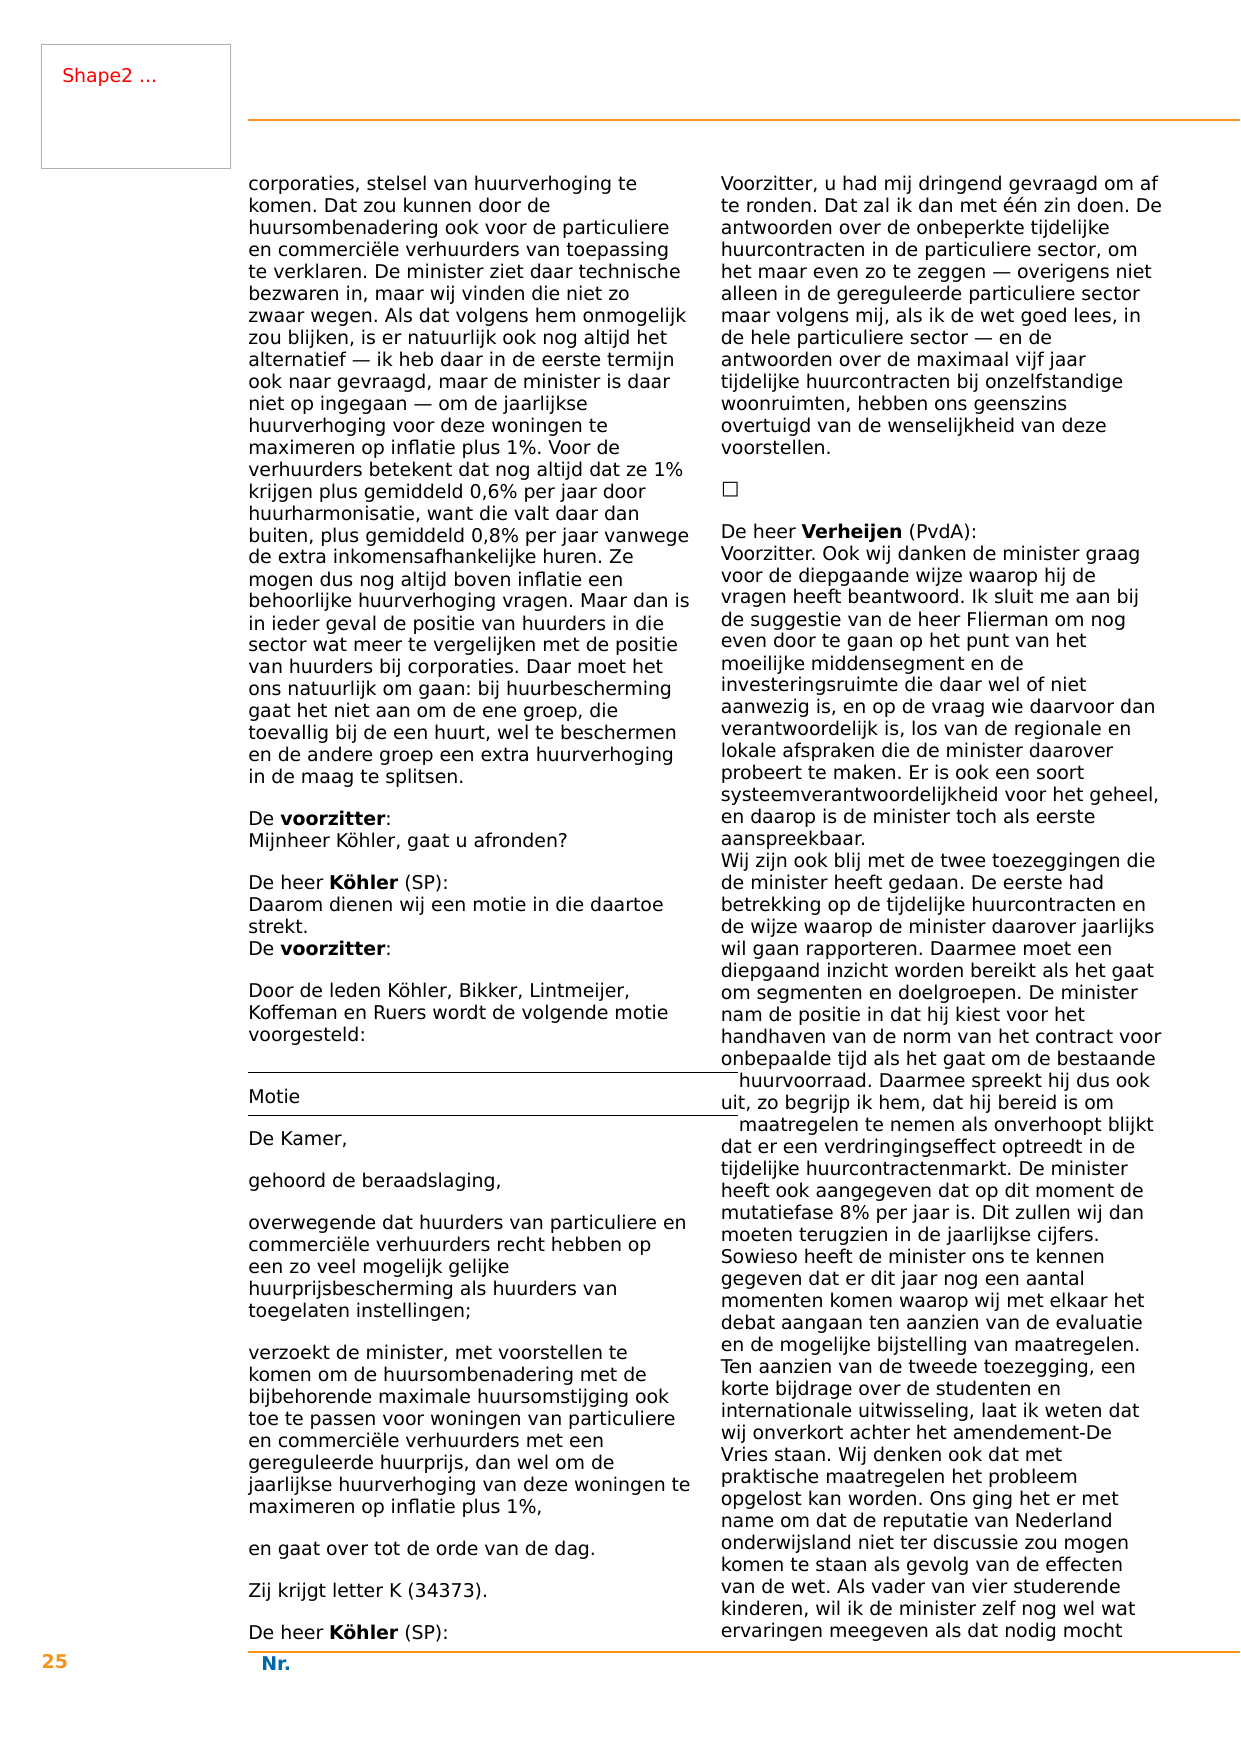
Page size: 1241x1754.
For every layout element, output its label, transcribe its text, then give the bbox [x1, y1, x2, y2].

text De heer Köhler (SP): [248, 1622, 691, 1643]
text ⬜ [721, 478, 1163, 501]
text Zij krijgt letter K (34373). [248, 1579, 691, 1602]
text corporaties, stelsel van huurverhoging te komen. Dat zou kunnen door de huursombenadering ook voor de particuliere en commerciële verhuurders van toepassing te verklaren. De minister ziet daar technische bezwaren in, maar wij vinden die niet zo zwaar wegen. Als dat volgens hem onmogelijk zou blijken, is er natuurlijk ook nog altijd het alternatief — ik heb daar in de eerste termijn ook naar gevraagd, maar de minister is daar niet op ingegaan — om de jaarlijkse huurverhoging voor deze woningen te maximeren op inflatie plus 1%. Voor de verhuurders betekent dat nog altijd dat ze 1% krijgen plus gemiddeld 0,6% per jaar door huurharmonisatie, want die valt daar dan buiten, plus gemiddeld 0,8% per jaar vanwege de extra inkomensafhankelijke huren. Ze mogen dus nog altijd boven inflatie een behoorlijke huurverhoging vragen. Maar dan is in ieder geval de positie van huurders in die sector wat meer te vergelijken met de positie van huurders bij corporaties. Daar moet het ons natuurlijk om gaan: bij huurbescherming gaat het niet aan om de ene groep, die toevallig bij de een huurt, wel te beschermen en de andere groep een extra huurverhoging in de maag te splitsen. [248, 173, 691, 788]
text Ten aanzien van de tweede toezegging, een korte bijdrage over de studenten en internationale uitwisseling, laat ik weten dat wij onverkort achter het amendement-De Vries staan. Wij denken ook dat met praktische maatregelen het probleem opgelost kan worden. Ons ging het er met name om dat de reputatie van Nederland onderwijsland niet ter discussie zou mogen komen te staan als gevolg van de effecten van de wet. Als vader van vier studerende kinderen, wil ik de minister zelf nog wel wat ervaringen meegeven als dat nodig mocht [721, 1356, 1163, 1641]
text Mijnheer Köhler, gaat u afronden? [248, 830, 691, 852]
text De voorzitter: [248, 808, 691, 830]
text De voorzitter: [248, 938, 691, 960]
text gehoord de beraadslaging, [248, 1170, 691, 1192]
text overwegende dat huurders van particuliere en commerciële verhuurders recht hebben op een zo veel mogelijk gelijke huurprijsbescherming als huurders van toegelaten instellingen; [248, 1212, 691, 1322]
text Wij zijn ook blij met de twee toezeggingen die de minister heeft gedaan. De eerste had betrekking op de tijdelijke huurcontracten en de wijze waarop de minister daarover jaarlijks wil gaan rapporteren. Daarmee moet een diepgaand inzicht worden bereikt als het gaat om segmenten en doelgroepen. De minister nam de positie in dat hij kiest voor het handhaven van de norm van het contract voor onbepaalde tijd als het gaat om de bestaande huurvoorraad. Daarmee spreekt hij dus ook uit, zo begrijp ik hem, dat hij bereid is om maatregelen te nemen als onverhoopt blijkt dat er een verdringingseffect optreedt in de tijdelijke huurcontractenmarkt. De minister heeft ook aangegeven dat op dit moment de mutatiefase 8% per jaar is. Dit zullen wij dan moeten terugzien in de jaarlijkse cijfers. Sowieso heeft de minister ons te kennen gegeven dat er dit jaar nog een aantal momenten komen waarop wij met elkaar het debat aangaan ten aanzien van de evaluatie en de mogelijke bijstelling van maatregelen. [721, 850, 1163, 1356]
text verzoekt de minister, met voorstellen te komen om de huursombenadering met de bijbehorende maximale huursomstijging ook toe te passen voor woningen van particuliere en commerciële verhuurders met een gereguleerde huurprijs, dan wel om de jaarlijkse huurverhoging van deze woningen te maximeren op inflatie plus 1%, [248, 1342, 691, 1518]
text Voorzitter. Ook wij danken de minister graag voor de diepgaande wijze waarop hij de vragen heeft beantwoord. Ik sluit me aan bij de suggestie van de heer Flierman om nog even door te gaan op het punt van het moeilijke middensegment en de investeringsruimte die daar wel of niet aanwezig is, en op de vraag wie daarvoor dan verantwoordelijk is, los van de regionale en lokale afspraken die de minister daarover probeert te maken. Er is ook een soort systeemverantwoordelijkheid voor het geheel, en daarop is de minister toch als eerste aanspreekbaar. [721, 542, 1163, 850]
text en gaat over tot de orde van de dag. [248, 1538, 691, 1559]
text Voorzitter, u had mij dringend gevraagd om af te ronden. Dat zal ik dan met één zin doen. De antwoorden over de onbeperkte tijdelijke huurcontracten in de particuliere sector, om het maar even zo te zeggen — overigens niet alleen in de gereguleerde particuliere sector maar volgens mij, als ik de wet goed lees, in de hele particuliere sector — en de antwoorden over de maximaal vijf jaar tijdelijke huurcontracten bij onzelfstandige woonruimten, hebben ons geenszins overtuigd van de wenselijkheid van deze voorstellen. [721, 173, 1163, 458]
text De heer Köhler (SP): [248, 872, 691, 894]
text Daarom dienen wij een motie in die daartoe strekt. [248, 894, 691, 938]
text Door de leden Köhler, Bikker, Lintmeijer, Koffeman en Ruers wordt de volgende motie voorgesteld: [248, 980, 691, 1046]
text De Kamer, [248, 1128, 691, 1150]
text De heer Verheijen (PvdA): [721, 521, 1163, 542]
text Motie [248, 1086, 691, 1108]
